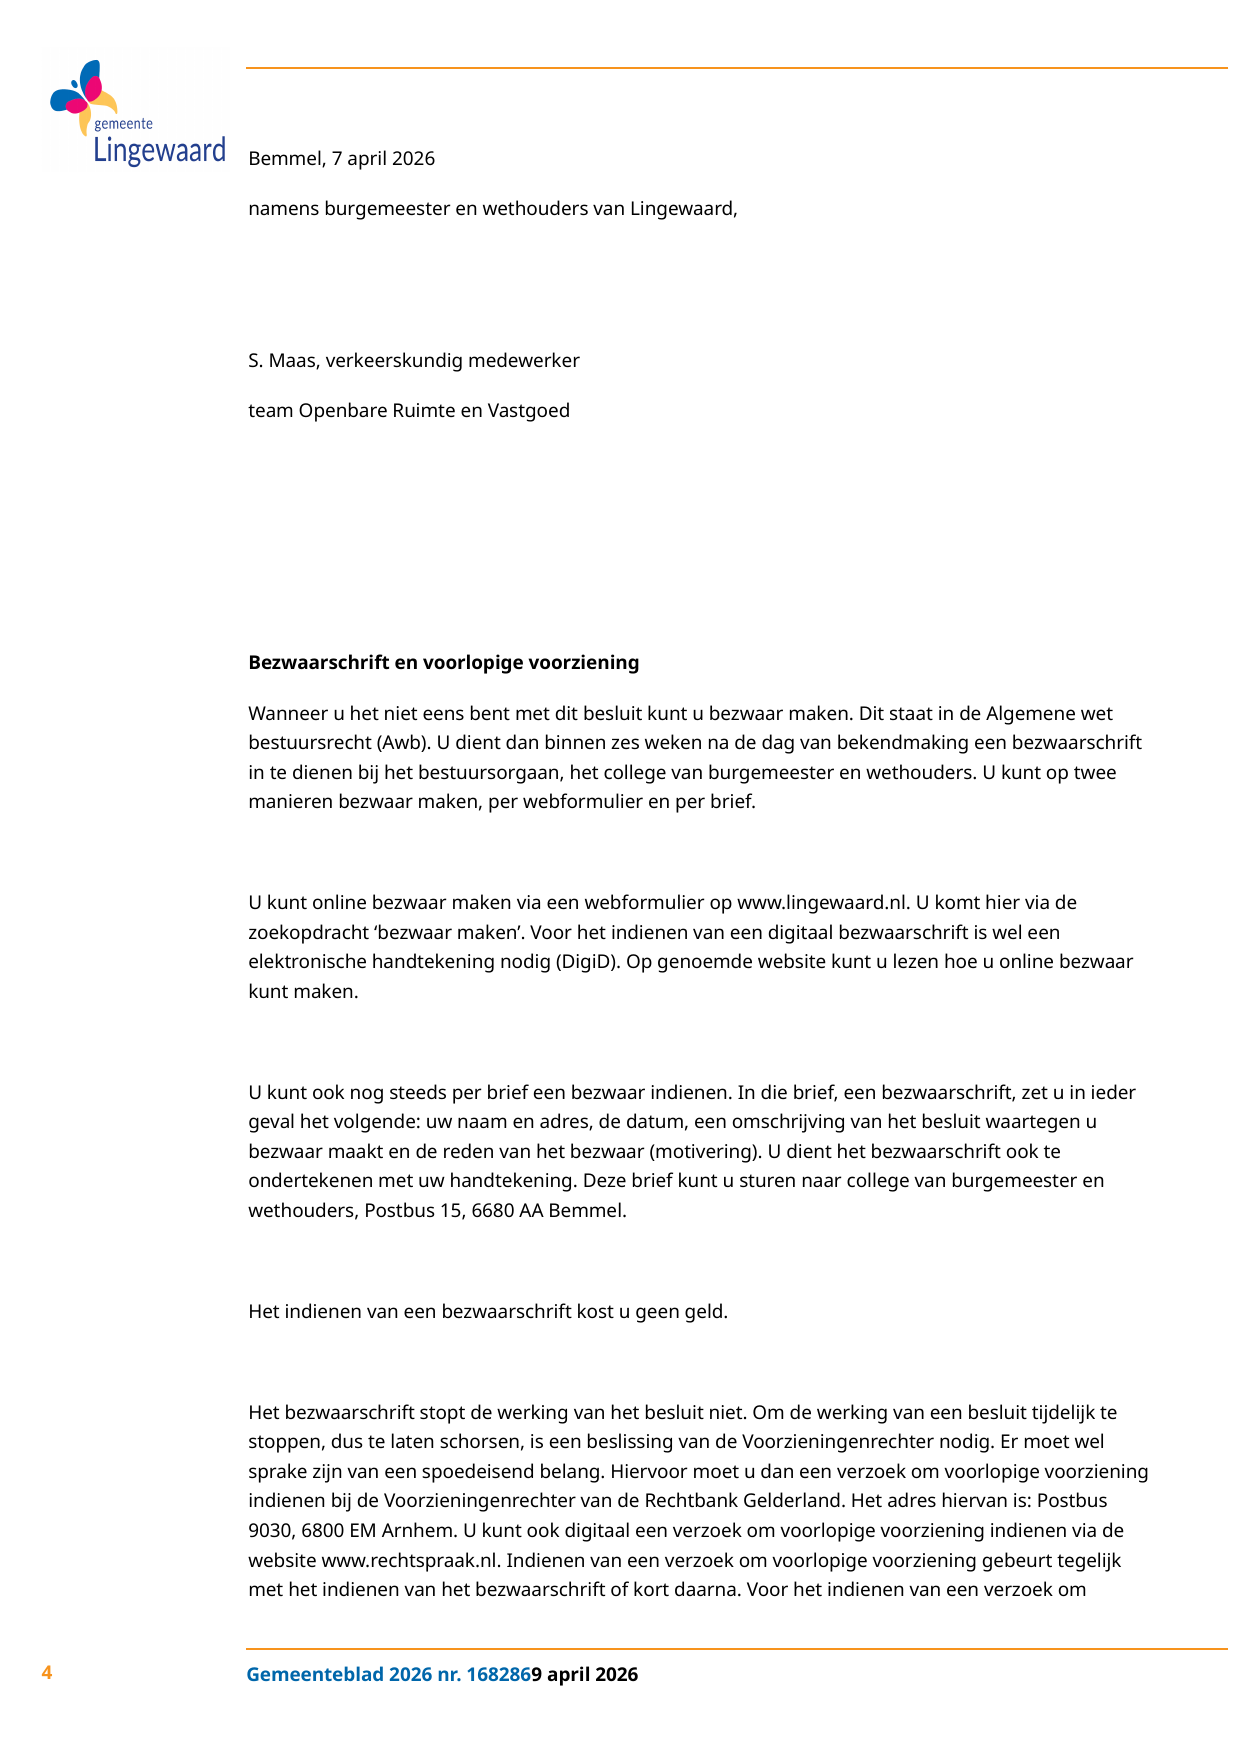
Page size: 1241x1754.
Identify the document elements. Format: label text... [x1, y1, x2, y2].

text Het bezwaarschrift stopt de werking van het besluit niet. Om de werking van een besluit tijdelijk te stoppen, dus te laten schorsen, is een beslissing van de Voorzieningenrechter nodig. Er moet wel sprake zijn van een spoedeisend belang. Hiervoor moet u dan een verzoek om voorlopige voorziening indienen bij de Voorzieningenrechter van de Rechtbank Gelderland. Het adres hiervan is: Postbus 9030, 6800 EM Arnhem. U kunt ook digitaal een verzoek om voorlopige voorziening indienen via de website www.rechtspraak.nl. Indienen van een verzoek om voorlopige voorziening gebeurt tegelijk met het indienen van het bezwaarschrift of kort daarna. Voor het indienen van een verzoek om [248, 1399, 1152, 1602]
text namens burgemeester en wethouders van Lingewaard, [248, 196, 1152, 221]
text U kunt ook nog steeds per brief een bezwaar indienen. In die brief, een bezwaarschrift, zet u in ieder geval het volgende: uw naam en adres, de datum, een omschrijving van het besluit waartegen u bezwaar maakt en de reden van het bezwaar (motivering). U dient het bezwaarschrift ook te ondertekenen met uw handtekening. Deze brief kunt u sturen naar college van burgemeester en wethouders, Postbus 15, 6680 AA Bemmel. [248, 1079, 1152, 1223]
text S. Maas, verkeerskundig medewerker [248, 347, 1152, 373]
text team Openbare Ruimte en Vastgoed [248, 397, 1152, 423]
text Bezwaarschrift en voorlopige voorziening [248, 649, 1152, 675]
text Bemmel, 7 april 2026 [248, 145, 1152, 171]
text U kunt online bezwaar maken via een webformulier op www.lingewaard.nl. U komt hier via de zoekopdracht ‘bezwaar maken’. Voor het indienen van een digitaal bezwaarschrift is wel een elektronische handtekening nodig (DigiD). Op genoemde website kunt u lezen hoe u online bezwaar kunt maken. [248, 889, 1152, 1004]
text Wanneer u het niet eens bent met dit besluit kunt u bezwaar maken. Dit staat in de Algemene wet bestuursrecht (Awb). U dient dan binnen zes weken na de dag van bekendmaking een bezwaarschrift in te dienen bij het bestuursorgaan, het college van burgemeester en wethouders. U kunt op twee manieren bezwaar maken, per webformulier en per brief. [248, 700, 1152, 814]
picture [41, 47, 231, 172]
text Het indienen van een bezwaarschrift kost u geen geld. [248, 1298, 1152, 1324]
